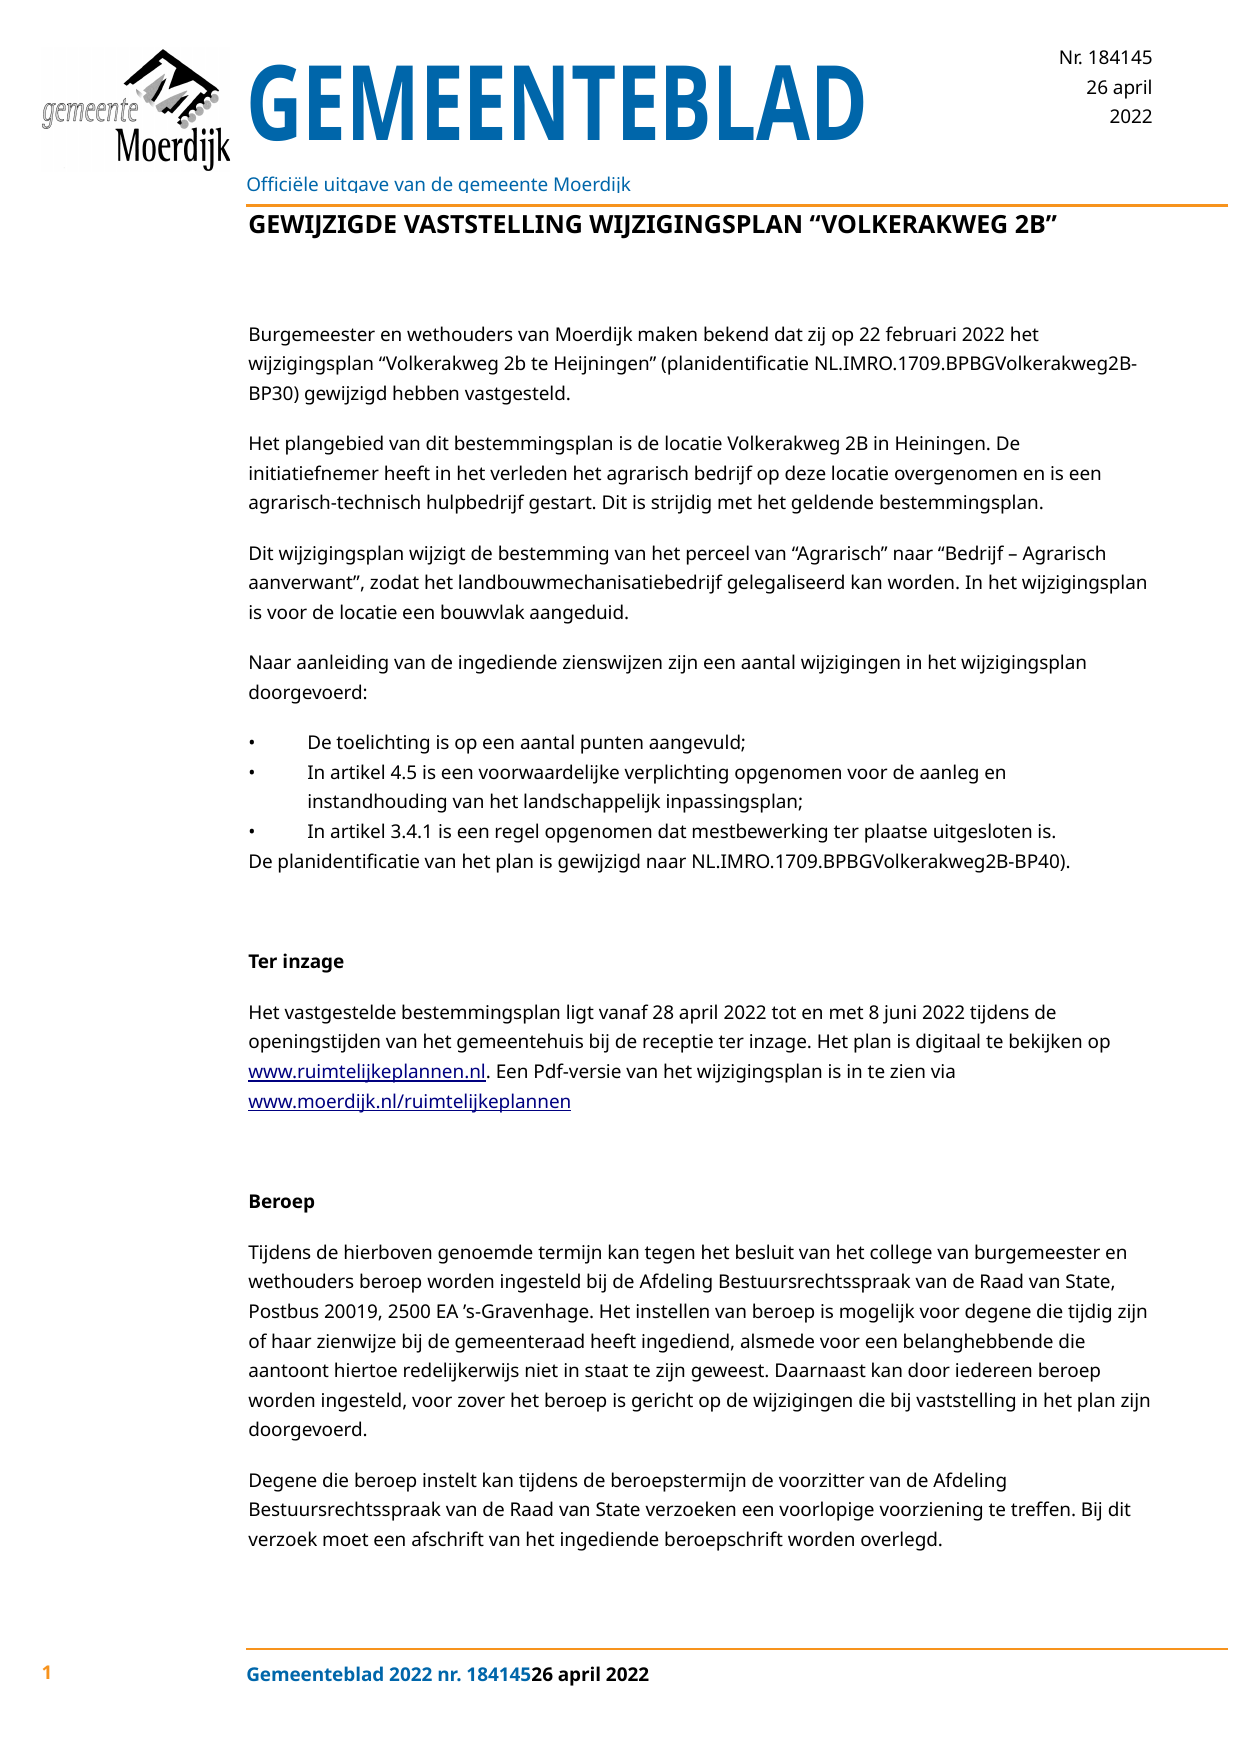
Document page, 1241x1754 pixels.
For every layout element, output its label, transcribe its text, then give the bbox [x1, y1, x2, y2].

text De planidentificatie van het plan is gewijzigd naar NL.IMRO.1709.BPBGVolkerakweg2B-BP40). [248, 848, 1152, 873]
text Het vastgestelde bestemmingsplan ligt vanaf 28 april 2022 tot en met 8 juni 2022 tijdens de openingstijden van het gemeentehuis bij de receptie ter inzage. Het plan is digitaal te bekijken op www.ruimtelijkeplannen.nl. Een Pdf-versie van het wijzigingsplan is in te zien via www.moerdijk.nl/ruimtelijkeplannen [248, 999, 1152, 1113]
text Ter inzage [248, 949, 1152, 974]
list De toelichting is op een aantal punten aangevuld; [248, 729, 1152, 755]
text Burgemeester en wethouders van Moerdijk maken bekend dat zij op 22 februari 2022 het wijzigingsplan “Volkerakweg 2b te Heijningen” (planidentificatie NL.IMRO.1709.BPBGVolkerakweg2B-BP30) gewijzigd hebben vastgesteld. [248, 321, 1152, 406]
text Naar aanleiding van de ingediende zienswijzen zijn een aantal wijzigingen in het wijzigingsplan doorgevoerd: [248, 649, 1152, 705]
text Het plangebied van dit bestemmingsplan is de locatie Volkerakweg 2B in Heiningen. De initiatiefnemer heeft in het verleden het agrarisch bedrijf op deze locatie overgenomen en is een agrarisch-technisch hulpbedrijf gestart. Dit is strijdig met het geldende bestemmingsplan. [248, 430, 1152, 515]
text Beroep [248, 1189, 1152, 1214]
text Degene die beroep instelt kan tijdens de beroepstermijn de voorzitter van de Afdeling Bestuursrechtsspraak van de Raad van State verzoeken een voorlopige voorziening te treffen. Bij dit verzoek moet een afschrift van het ingediende beroepschrift worden overlegd. [248, 1467, 1152, 1552]
text Dit wijzigingsplan wijzigt de bestemming van het perceel van “Agrarisch” naar “Bedrijf – Agrarisch aanverwant”, zodat het landbouwmechanisatiebedrijf gelegaliseerd kan worden. In het wijzigingsplan is voor de locatie een bouwvlak aangeduid. [248, 540, 1152, 625]
list In artikel 4.5 is een voorwaardelijke verplichting opgenomen voor de aanleg en instandhouding van het landschappelijk inpassingsplan; [248, 759, 1152, 814]
text GEWIJZIGDE VASTSTELLING WIJZIGINGSPLAN “VOLKERAKWEG 2B” [248, 207, 1152, 241]
picture [41, 47, 231, 172]
list In artikel 3.4.1 is een regel opgenomen dat mestbewerking ter plaatse uitgesloten is. [248, 818, 1152, 844]
text Tijdens de hierboven genoemde termijn kan tegen het besluit van het college van burgemeester en wethouders beroep worden ingesteld bij de Afdeling Bestuursrechtsspraak van de Raad van State, Postbus 20019, 2500 EA ’s-Gravenhage. Het instellen van beroep is mogelijk voor degene die tijdig zijn of haar zienwijze bij de gemeenteraad heeft ingediend, alsmede voor een belanghebbende die aantoont hiertoe redelijkerwijs niet in staat te zijn geweest. Daarnaast kan door iedereen beroep worden ingesteld, voor zover het beroep is gericht op de wijzigingen die bij vaststelling in het plan zijn doorgevoerd. [248, 1239, 1152, 1442]
